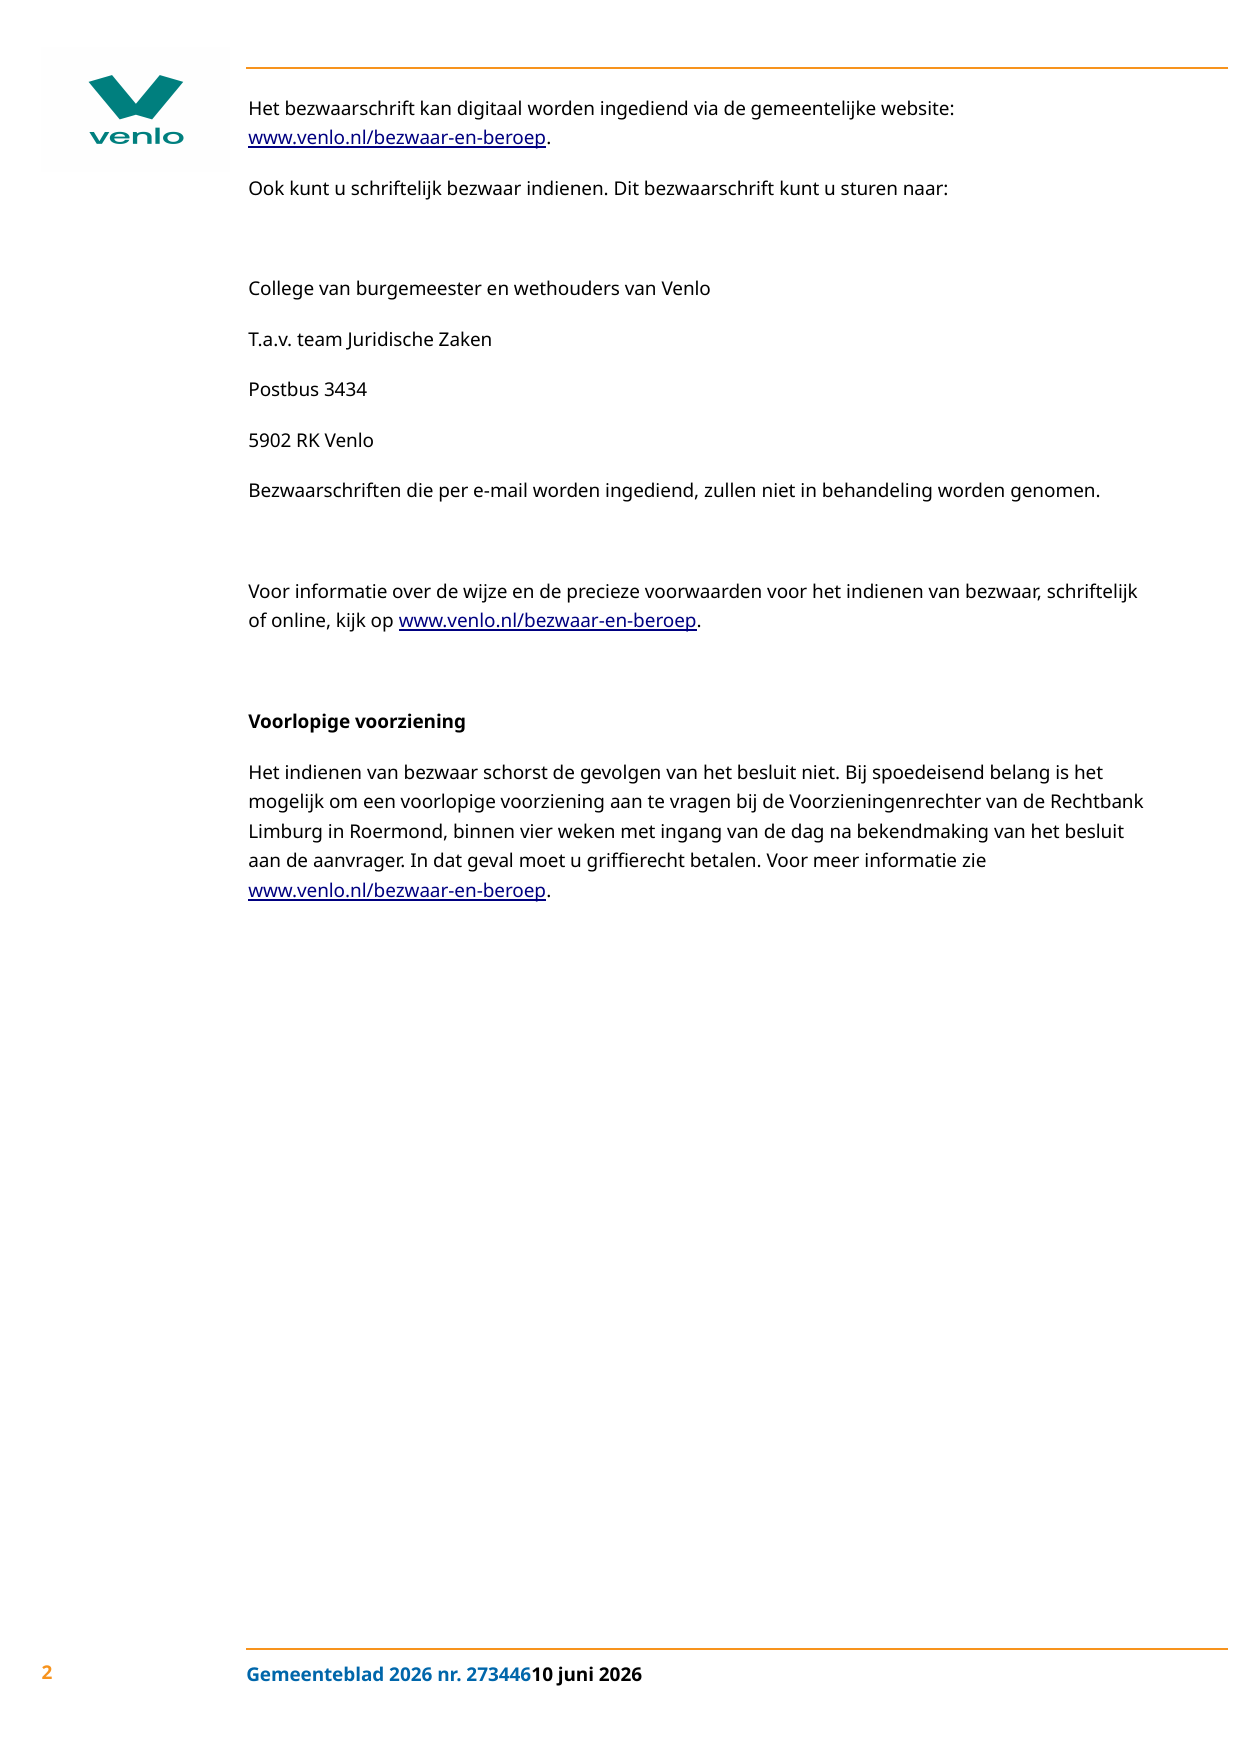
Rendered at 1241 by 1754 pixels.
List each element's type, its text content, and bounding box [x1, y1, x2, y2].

text Bezwaarschriften die per e-mail worden ingediend, zullen niet in behandeling worden genomen. [248, 477, 1152, 503]
text Postbus 3434 [248, 376, 1152, 402]
text Het indienen van bezwaar schorst de gevolgen van het besluit niet. Bij spoedeisend belang is het mogelijk om een voorlopige voorziening aan te vragen bij de Voorzieningenrechter van de Rechtbank Limburg in Roermond, binnen vier weken met ingang van de dag na bekendmaking van het besluit aan de aanvrager. In dat geval moet u griffierecht betalen. Voor meer informatie zie www.venlo.nl/bezwaar-en-beroep. [248, 759, 1152, 903]
text 5902 RK Venlo [248, 427, 1152, 453]
text Voor informatie over de wijze en de precieze voorwaarden voor het indienen van bezwaar, schriftelijk of online, kijk op www.venlo.nl/bezwaar-en-beroep. [248, 578, 1152, 633]
text Voorlopige voorziening [248, 708, 1152, 734]
text Ook kunt u schriftelijk bezwaar indienen. Dit bezwaarschrift kunt u sturen naar: [248, 175, 1152, 201]
text T.a.v. team Juridische Zaken [248, 326, 1152, 352]
text Het bezwaarschrift kan digitaal worden ingediend via de gemeentelijke website: www.venlo.nl/bezwaar-en-beroep. [248, 95, 1152, 150]
picture [41, 47, 231, 172]
text College van burgemeester en wethouders van Venlo [248, 276, 1152, 301]
